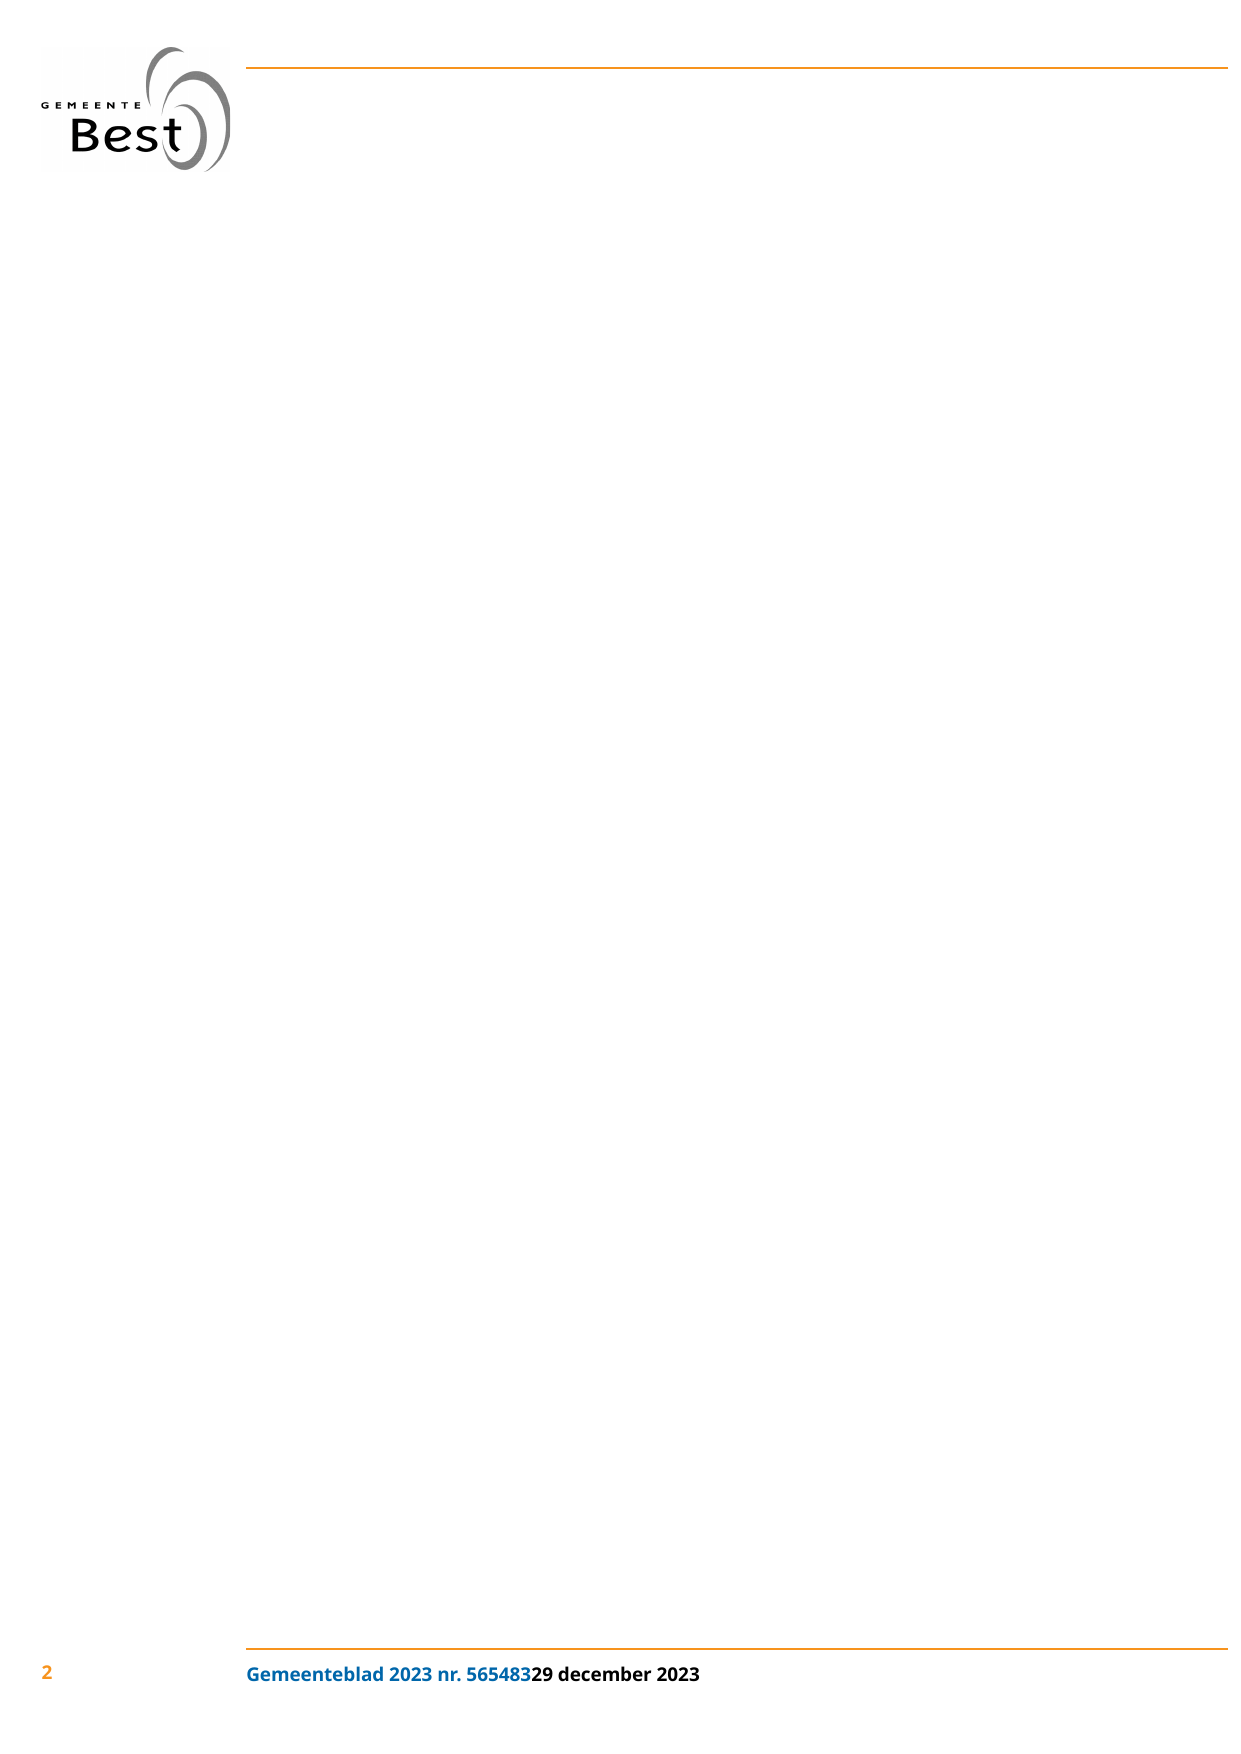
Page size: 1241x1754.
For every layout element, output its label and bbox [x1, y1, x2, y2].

picture [41, 47, 231, 172]
